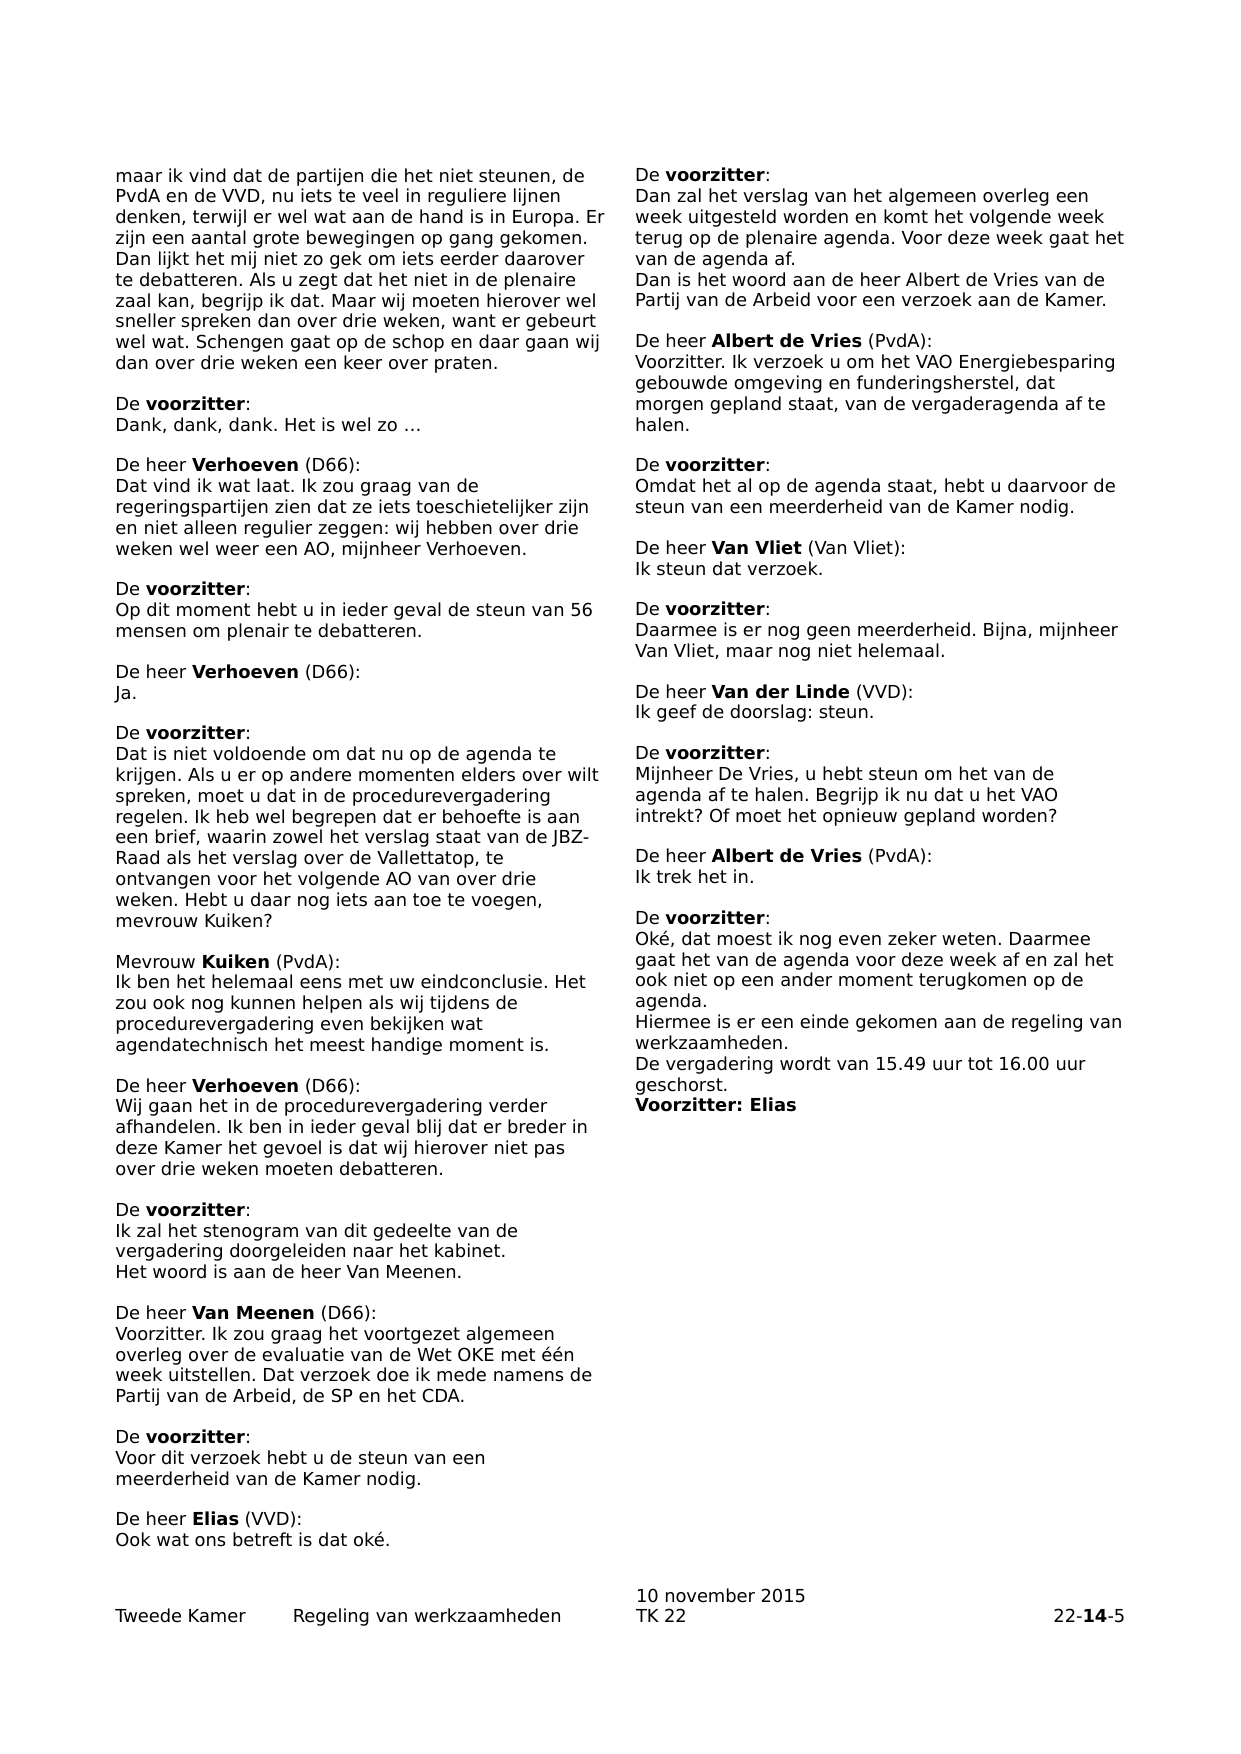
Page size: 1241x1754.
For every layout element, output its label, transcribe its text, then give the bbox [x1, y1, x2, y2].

text De vergadering wordt van 15.49 uur tot 16.00 uur geschorst. [635, 1053, 1125, 1095]
text maar ik vind dat de partijen die het niet steunen, de PvdA en de VVD, nu iets te veel in reguliere lijnen denken, terwijl er wel wat aan de hand is in Europa. Er zijn een aantal grote bewegingen op gang gekomen. Dan lijkt het mij niet zo gek om iets eerder daarover te debatteren. Als u zegt dat het niet in de plenaire zaal kan, begrijp ik dat. Maar wij moeten hierover wel sneller spreken dan over drie weken, want er gebeurt wel wat. Schengen gaat op de schop en daar gaan wij dan over drie weken een keer over praten. [115, 165, 605, 374]
text De heer Albert de Vries (PvdA): [635, 331, 1125, 352]
text Hiermee is er een einde gekomen aan de regeling van werkzaamheden. [635, 1012, 1125, 1053]
text Dan zal het verslag van het algemeen overleg een week uitgesteld worden en komt het volgende week terug op de plenaire agenda. Voor deze week gaat het van de agenda af. [635, 186, 1125, 269]
text De voorzitter: [115, 1199, 605, 1220]
text Dan is het woord aan de heer Albert de Vries van de Partij van de Arbeid voor een verzoek aan de Kamer. [635, 269, 1125, 311]
text Voorzitter. Ik zou graag het voortgezet algemeen overleg over de evaluatie van de Wet OKE met één week uitstellen. Dat verzoek doe ik mede namens de Partij van de Arbeid, de SP en het CDA. [115, 1323, 605, 1407]
text Dat is niet voldoende om dat nu op de agenda te krijgen. Als u er op andere momenten elders over wilt spreken, moet u dat in de procedurevergadering regelen. Ik heb wel begrepen dat er behoefte is aan een brief, waarin zowel het verslag staat van de JBZ-Raad als het verslag over de Vallettatop, te ontvangen voor het volgende AO van over drie weken. Hebt u daar nog iets aan toe te voegen, mevrouw Kuiken? [115, 744, 605, 931]
text Ook wat ons betreft is dat oké. [115, 1530, 605, 1551]
text Ik trek het in. [635, 867, 1125, 888]
text De voorzitter: [635, 165, 1125, 186]
text Dat vind ik wat laat. Ik zou graag van de regeringspartijen zien dat ze iets toeschietelijker zijn en niet alleen regulier zeggen: wij hebben over drie weken wel weer een AO, mijnheer Verhoeven. [115, 476, 605, 559]
text De voorzitter: [115, 579, 605, 600]
text De voorzitter: [115, 1427, 605, 1448]
text Voorzitter. Ik verzoek u om het VAO Energiebesparing gebouwde omgeving en funderingsherstel, dat morgen gepland staat, van de vergaderagenda af te halen. [635, 352, 1125, 435]
text Ja. [115, 682, 605, 703]
text Mijnheer De Vries, u hebt steun om het van de agenda af te halen. Begrijp ik nu dat u het VAO intrekt? Of moet het opnieuw gepland worden? [635, 764, 1125, 826]
text De voorzitter: [635, 599, 1125, 620]
text Ik steun dat verzoek. [635, 558, 1125, 579]
text Daarmee is er nog geen meerderheid. Bijna, mijnheer Van Vliet, maar nog niet helemaal. [635, 620, 1125, 661]
text De voorzitter: [635, 908, 1125, 928]
text De voorzitter: [635, 455, 1125, 476]
text Ik ben het helemaal eens met uw eindconclusie. Het zou ook nog kunnen helpen als wij tijdens de procedurevergadering even bekijken wat agendatechnisch het meest handige moment is. [115, 972, 605, 1056]
text Wij gaan het in de procedurevergadering verder afhandelen. Ik ben in ieder geval blij dat er breder in deze Kamer het gevoel is dat wij hierover niet pas over drie weken moeten debatteren. [115, 1096, 605, 1179]
text De heer Verhoeven (D66): [115, 455, 605, 476]
text Ik geef de doorslag: steun. [635, 702, 1125, 723]
text Voorzitter: Elias [635, 1095, 1125, 1116]
text De voorzitter: [635, 743, 1125, 764]
text Oké, dat moest ik nog even zeker weten. Daarmee gaat het van de agenda voor deze week af en zal het ook niet op een ander moment terugkomen op de agenda. [635, 928, 1125, 1012]
text Omdat het al op de agenda staat, hebt u daarvoor de steun van een meerderheid van de Kamer nodig. [635, 476, 1125, 517]
text De voorzitter: [115, 723, 605, 744]
text Dank, dank, dank. Het is wel zo … [115, 414, 605, 435]
text De heer Elias (VVD): [115, 1509, 605, 1530]
text Mevrouw Kuiken (PvdA): [115, 951, 605, 972]
text Het woord is aan de heer Van Meenen. [115, 1262, 605, 1283]
text De voorzitter: [115, 394, 605, 414]
text Voor dit verzoek hebt u de steun van een meerderheid van de Kamer nodig. [115, 1448, 605, 1489]
text Ik zal het stenogram van dit gedeelte van de vergadering doorgeleiden naar het kabinet. [115, 1220, 605, 1262]
text De heer Van der Linde (VVD): [635, 681, 1125, 702]
text De heer Verhoeven (D66): [115, 662, 605, 682]
text De heer Verhoeven (D66): [115, 1076, 605, 1096]
text De heer Van Vliet (Van Vliet): [635, 537, 1125, 558]
text De heer Van Meenen (D66): [115, 1303, 605, 1323]
text De heer Albert de Vries (PvdA): [635, 846, 1125, 867]
text Op dit moment hebt u in ieder geval de steun van 56 mensen om plenair te debatteren. [115, 600, 605, 642]
